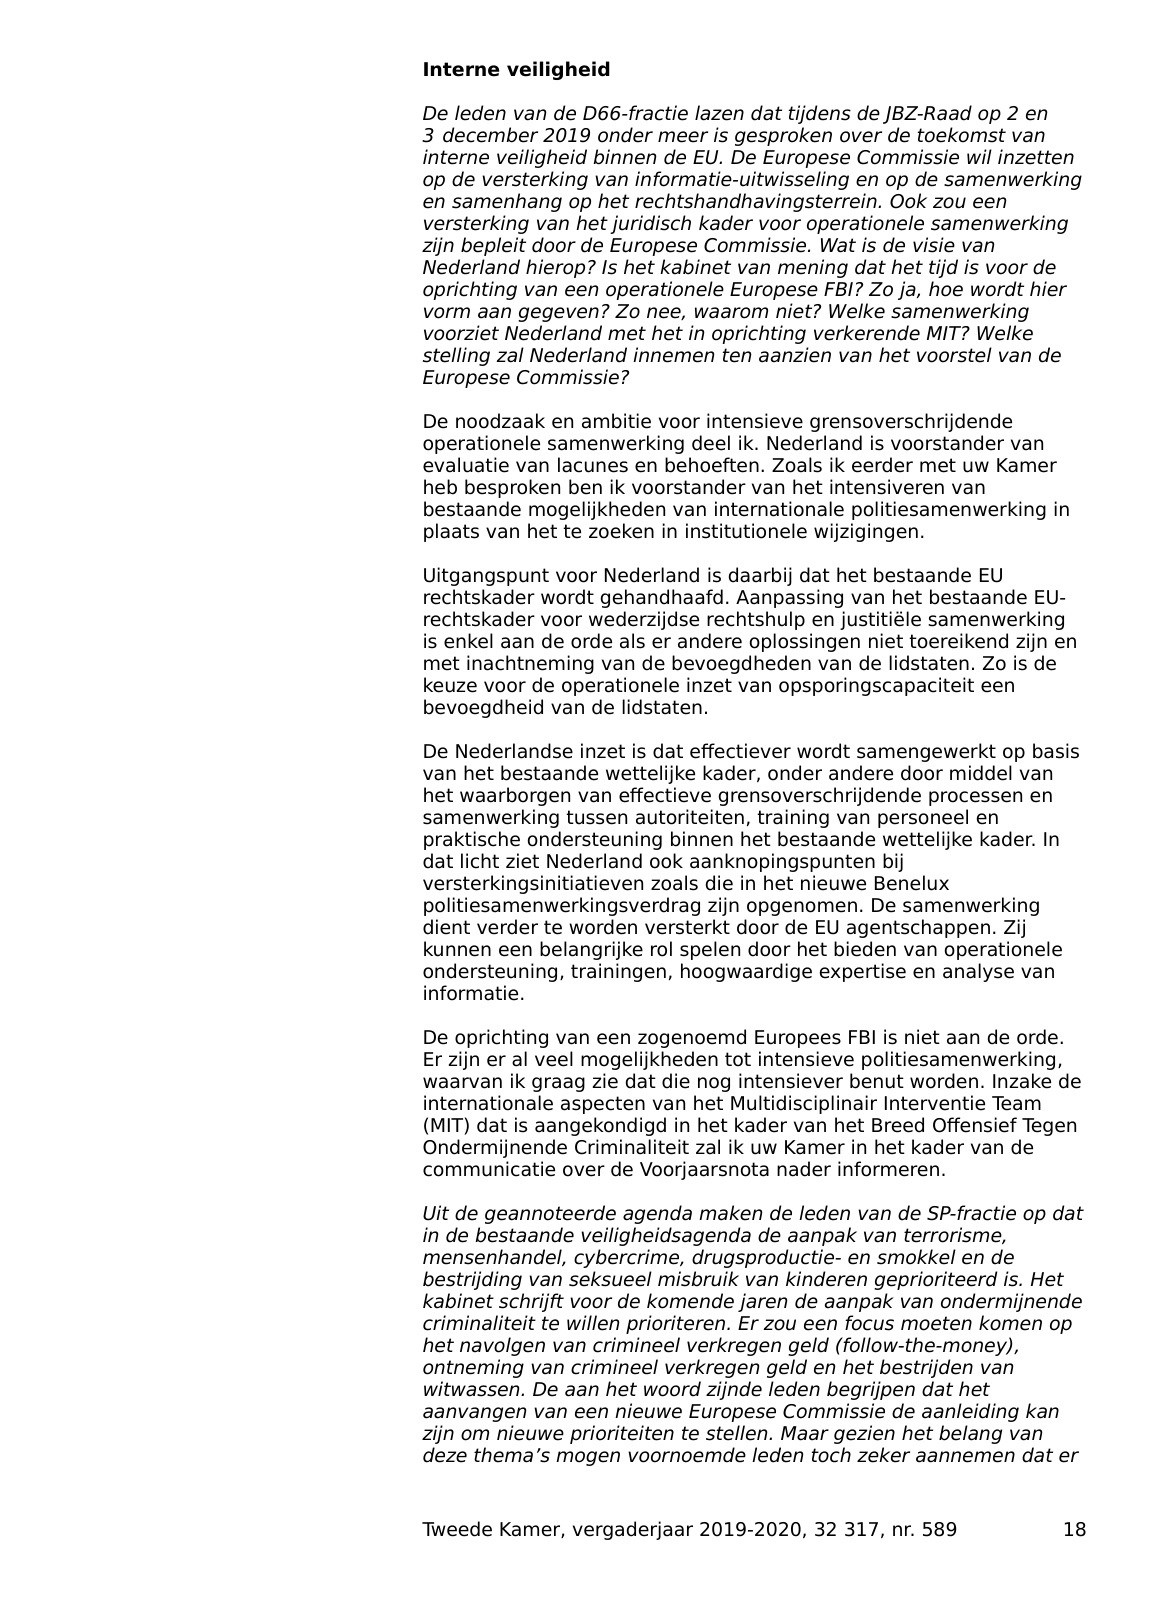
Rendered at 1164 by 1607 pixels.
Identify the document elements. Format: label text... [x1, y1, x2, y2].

subtitle Interne veiligheid [422, 59, 1087, 81]
text De leden van de D66-fractie lazen dat tijdens de JBZ-Raad op 2 en 3 december 2019 onder meer is gesproken over de toekomst van interne veiligheid binnen de EU. De Europese Commissie wil inzetten op de versterking van informatie-uitwisseling en op de samenwerking en samenhang op het rechtshandhavingsterrein. Ook zou een versterking van het juridisch kader voor operationele samenwerking zijn bepleit door de Europese Commissie. Wat is de visie van Nederland hierop? Is het kabinet van mening dat het tijd is voor de oprichting van een operationele Europese FBI? Zo ja, hoe wordt hier vorm aan gegeven? Zo nee, waarom niet? Welke samenwerking voorziet Nederland met het in oprichting verkerende MIT? Welke stelling zal Nederland innemen ten aanzien van het voorstel van de Europese Commissie? [422, 103, 1087, 389]
text Uit de geannoteerde agenda maken de leden van de SP-fractie op dat in de bestaande veiligheidsagenda de aanpak van terrorisme, mensenhandel, cybercrime, drugsproductie- en smokkel en de bestrijding van seksueel misbruik van kinderen geprioriteerd is. Het kabinet schrijft voor de komende jaren de aanpak van ondermijnende criminaliteit te willen prioriteren. Er zou een focus moeten komen op het navolgen van crimineel verkregen geld (follow-the-money), ontneming van crimineel verkregen geld en het bestrijden van witwassen. De aan het woord zijnde leden begrijpen dat het aanvangen van een nieuwe Europese Commissie de aanleiding kan zijn om nieuwe prioriteiten te stellen. Maar gezien het belang van deze thema’s mogen voornoemde leden toch zeker aannemen dat er [422, 1203, 1087, 1467]
text De noodzaak en ambitie voor intensieve grensoverschrijdende operationele samenwerking deel ik. Nederland is voorstander van evaluatie van lacunes en behoeften. Zoals ik eerder met uw Kamer heb besproken ben ik voorstander van het intensiveren van bestaande mogelijkheden van internationale politiesamenwerking in plaats van het te zoeken in institutionele wijzigingen. [422, 411, 1087, 543]
text De oprichting van een zogenoemd Europees FBI is niet aan de orde. Er zijn er al veel mogelijkheden tot intensieve politiesamenwerking, waarvan ik graag zie dat die nog intensiever benut worden. Inzake de internationale aspecten van het Multidisciplinair Interventie Team (MIT) dat is aangekondigd in het kader van het Breed Offensief Tegen Ondermijnende Criminaliteit zal ik uw Kamer in het kader van de communicatie over de Voorjaarsnota nader informeren. [422, 1027, 1087, 1181]
text De Nederlandse inzet is dat effectiever wordt samengewerkt op basis van het bestaande wettelijke kader, onder andere door middel van het waarborgen van effectieve grensoverschrijdende processen en samenwerking tussen autoriteiten, training van personeel en praktische ondersteuning binnen het bestaande wettelijke kader. In dat licht ziet Nederland ook aanknopingspunten bij versterkingsinitiatieven zoals die in het nieuwe Benelux politiesamenwerkingsverdrag zijn opgenomen. De samenwerking dient verder te worden versterkt door de EU agentschappen. Zij kunnen een belangrijke rol spelen door het bieden van operationele ondersteuning, trainingen, hoogwaardige expertise en analyse van informatie. [422, 741, 1087, 1005]
text Uitgangspunt voor Nederland is daarbij dat het bestaande EU rechtskader wordt gehandhaafd. Aanpassing van het bestaande EU-rechtskader voor wederzijdse rechtshulp en justitiële samenwerking is enkel aan de orde als er andere oplossingen niet toereikend zijn en met inachtneming van de bevoegdheden van de lidstaten. Zo is de keuze voor de operationele inzet van opsporingscapaciteit een bevoegdheid van de lidstaten. [422, 565, 1087, 719]
